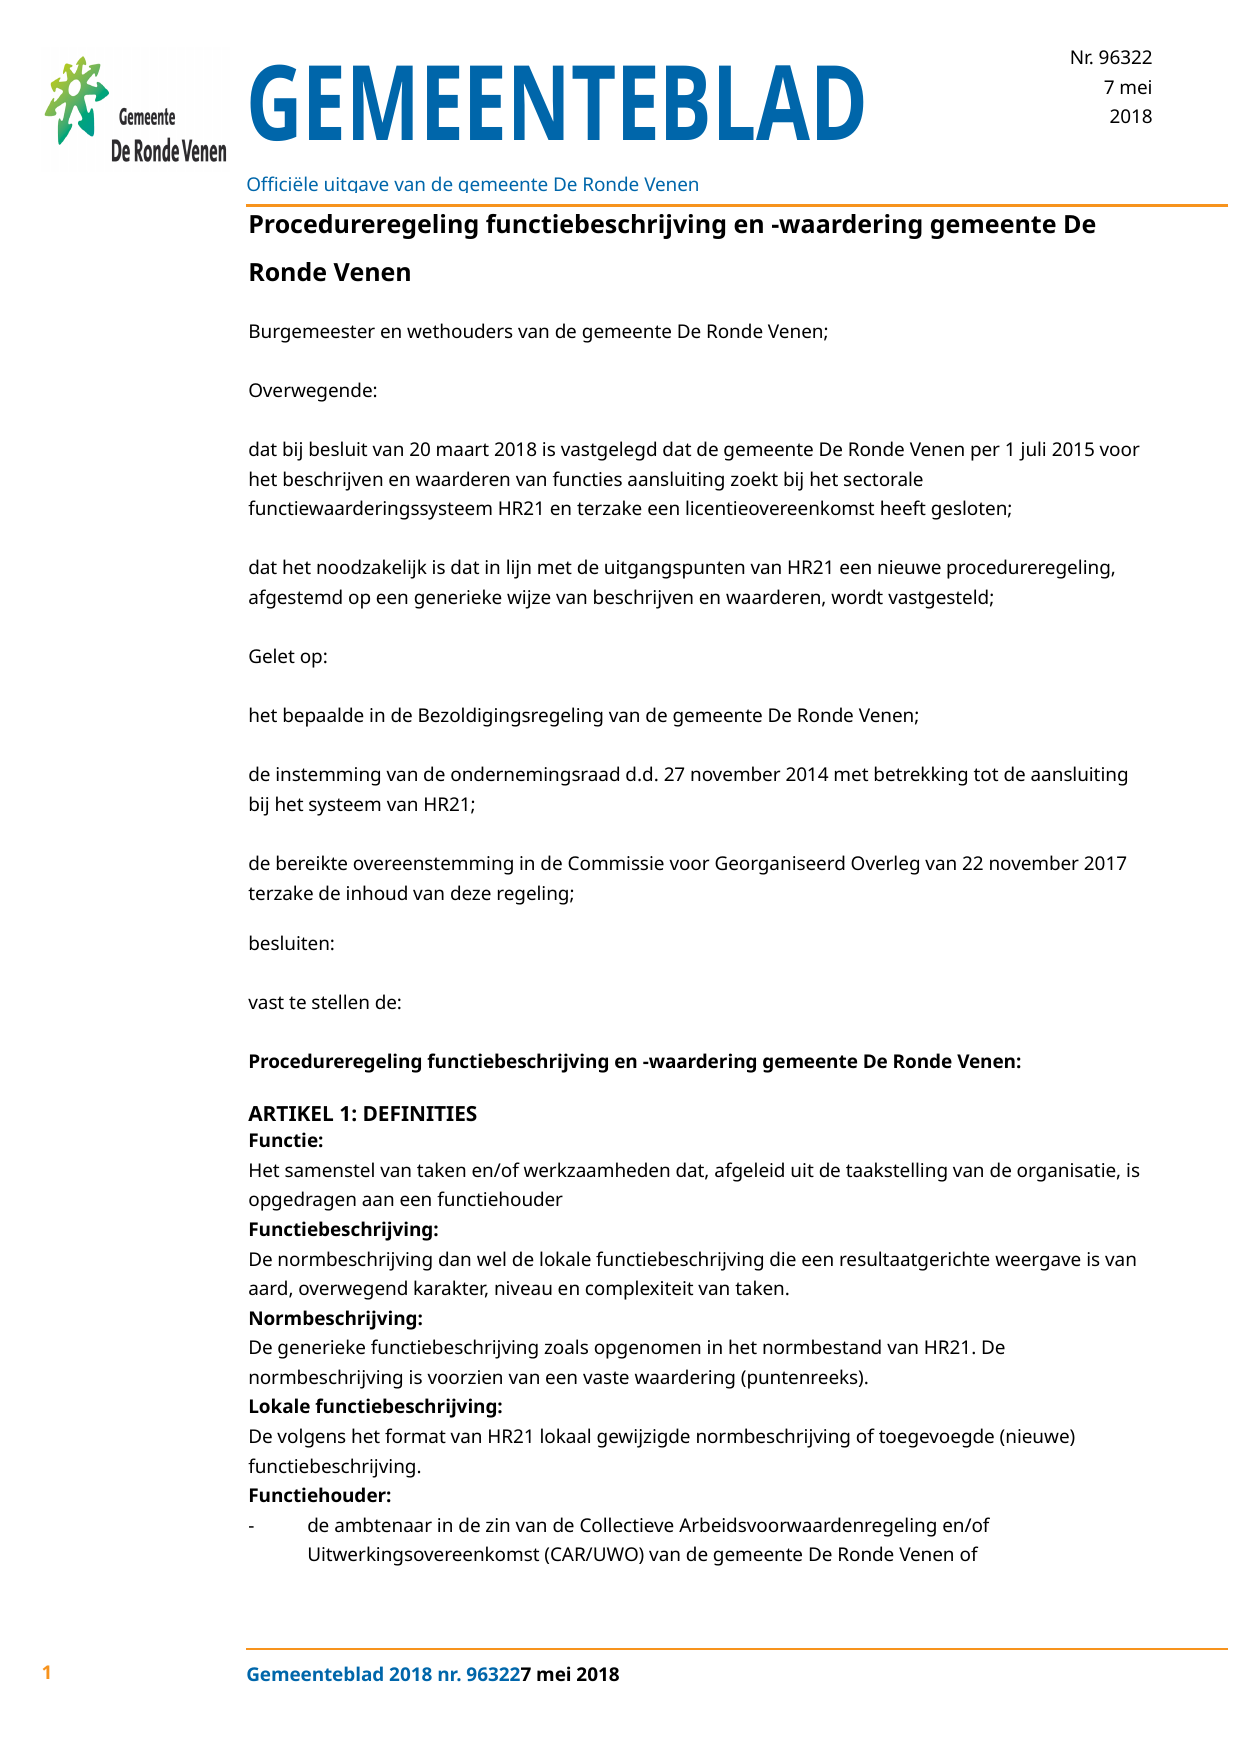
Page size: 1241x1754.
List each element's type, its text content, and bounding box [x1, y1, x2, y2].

text de bereikte overeenstemming in de Commissie voor Georganiseerd Overleg van 22 november 2017 terzake de inhoud van deze regeling; [248, 850, 1152, 906]
text Functiebeschrijving: [248, 1216, 1152, 1242]
text Lokale functiebeschrijving: [248, 1394, 1152, 1419]
text Procedureregeling functiebeschrijving en -waardering gemeente De Ronde Venen: [248, 1049, 1152, 1074]
text Functie: [248, 1127, 1152, 1153]
picture [41, 47, 231, 172]
text Het samenstel van taken en/of werkzaamheden dat, afgeleid uit de taakstelling van de organisatie, is opgedragen aan een functiehouder [248, 1157, 1152, 1212]
text Burgemeester en wethouders van de gemeente De Ronde Venen; [248, 318, 1152, 344]
text ARTIKEL 1: DEFINITIES [248, 1099, 1152, 1127]
text De normbeschrijving dan wel de lokale functiebeschrijving die een resultaatgerichte weergave is van aard, overwegend karakter, niveau en complexiteit van taken. [248, 1246, 1152, 1301]
text De volgens het format van HR21 lokaal gewijzigde normbeschrijving of toegevoegde (nieuwe) functiebeschrijving. [248, 1423, 1152, 1479]
text het bepaalde in de Bezoldigingsregeling van de gemeente De Ronde Venen; [248, 702, 1152, 728]
text dat bij besluit van 20 maart 2018 is vastgelegd dat de gemeente De Ronde Venen per 1 juli 2015 voor het beschrijven en waarderen van functies aansluiting zoekt bij het sectorale functiewaarderingssysteem HR21 en terzake een licentieovereenkomst heeft gesloten; [248, 436, 1152, 521]
text De generieke functiebeschrijving zoals opgenomen in het normbestand van HR21. De normbeschrijving is voorzien van een vaste waardering (puntenreeks). [248, 1334, 1152, 1390]
text Gelet op: [248, 643, 1152, 669]
text Procedureregeling functiebeschrijving en -waardering gemeente De Ronde Venen [248, 207, 1152, 288]
text vast te stellen de: [248, 989, 1152, 1015]
text besluiten: [248, 930, 1152, 956]
text Normbeschrijving: [248, 1305, 1152, 1331]
text dat het noodzakelijk is dat in lijn met de uitgangspunten van HR21 een nieuwe procedureregeling, afgestemd op een generieke wijze van beschrijven en waarderen, wordt vastgesteld; [248, 554, 1152, 610]
text de instemming van de ondernemingsraad d.d. 27 november 2014 met betrekking tot de aansluiting bij het systeem van HR21; [248, 762, 1152, 817]
list de ambtenaar in de zin van de Collectieve Arbeidsvoorwaardenregeling en/of Uitwerkingsovereenkomst (CAR/UWO) van de gemeente De Ronde Venen of [248, 1512, 1152, 1567]
text Functiehouder: [248, 1482, 1152, 1508]
text Overwegende: [248, 377, 1152, 403]
